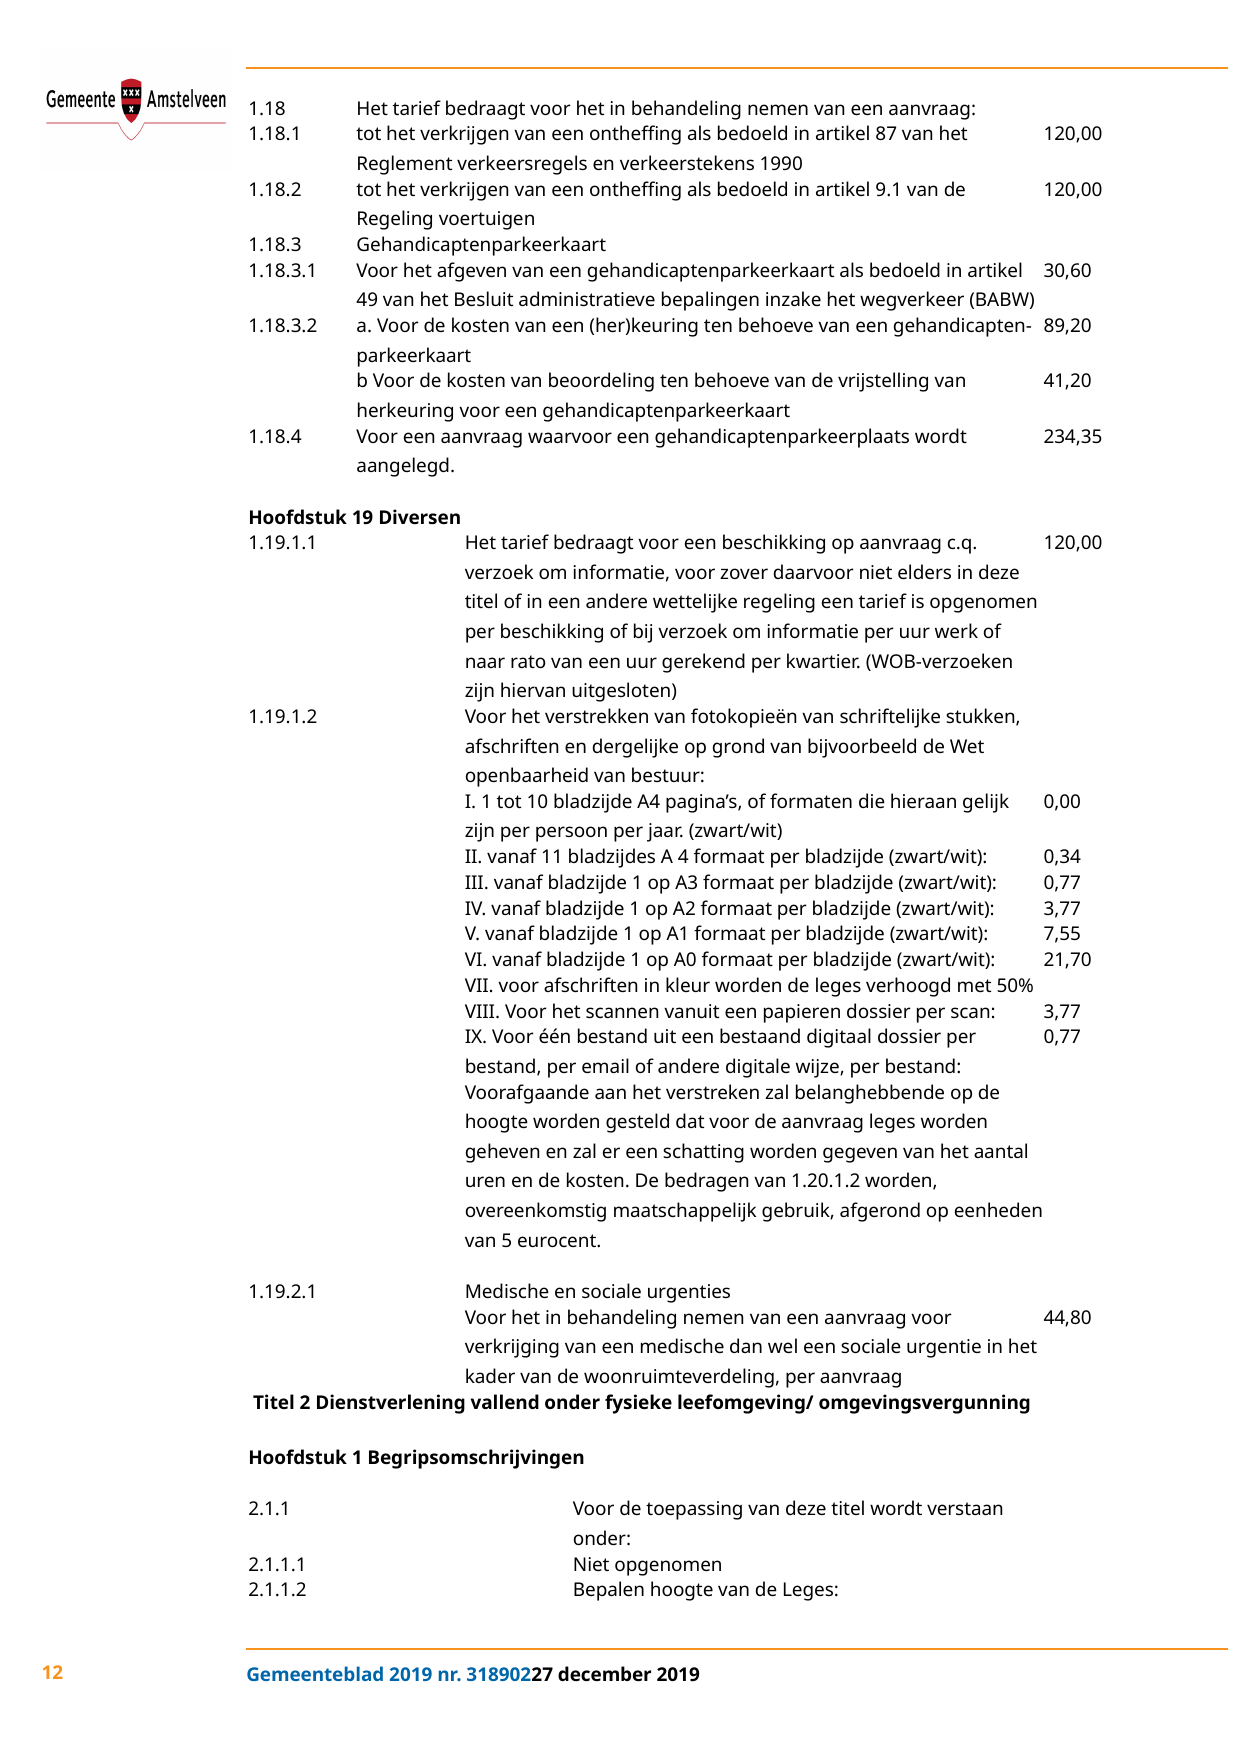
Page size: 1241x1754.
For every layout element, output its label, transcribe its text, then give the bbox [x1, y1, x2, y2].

table_cell [248, 895, 464, 921]
table_cell [1043, 1389, 1152, 1444]
table_cell 1.19.1.2 [248, 703, 464, 788]
table_cell 44,80 [1043, 1304, 1152, 1389]
table_cell [1043, 1444, 1152, 1470]
table_cell VII. voor afschriften in kleur worden de leges verhoogd met 50% [465, 972, 1043, 998]
table_cell tot het verkrijgen van een ontheffing als bedoeld in artikel 87 van het Reglement verkeersregels en verkeerstekens 1990 [356, 121, 1043, 176]
table_cell 0,77 [1043, 869, 1152, 895]
table_cell [248, 869, 464, 895]
table_cell V. vanaf bladzijde 1 op A1 formaat per bladzijde (zwart/wit): [465, 921, 1043, 946]
table_cell 2.1.1 [248, 1496, 573, 1551]
table_cell a. Voor de kosten van een (her)keuring ten behoeve van een gehandicapten- parkeerkaart [356, 312, 1043, 367]
table_cell IX. Voor één bestand uit een bestaand digitaal dossier per bestand, per email of andere digitale wijze, per bestand: [465, 1024, 1043, 1079]
table_cell Voorafgaande aan het verstreken zal belanghebbende op de hoogte worden gesteld dat voor de aanvraag leges worden geheven en zal er een schatting worden gegeven van het aantal uren en de kosten. De bedragen van 1.20.1.2 worden, overeenkomstig maatschappelijk gebruik, afgerond op eenheden van 5 eurocent. [465, 1079, 1043, 1252]
table_cell Titel 2 Dienstverlening vallend onder fysieke leefomgeving/ omgevingsvergunning [248, 1389, 1043, 1444]
table_cell 89,20 [1043, 312, 1152, 367]
table_cell 120,00 [1043, 530, 1152, 703]
table_cell 41,20 [1043, 368, 1152, 423]
picture [41, 47, 231, 172]
table_cell [1043, 1278, 1152, 1304]
table_cell III. vanaf bladzijde 1 op A3 formaat per bladzijde (zwart/wit): [465, 869, 1043, 895]
table_cell 7,55 [1043, 921, 1152, 946]
table_cell 1.18.3.1 [248, 257, 356, 312]
table_cell II. vanaf 11 bladzijdes A 4 formaat per bladzijde (zwart/wit): [465, 844, 1043, 869]
table_cell Voor het afgeven van een gehandicaptenparkeerkaart als bedoeld in artikel 49 van het Besluit administratieve bepalingen inzake het wegverkeer (BABW) [356, 257, 1043, 312]
table_cell 1.18.2 [248, 176, 356, 231]
table_cell [356, 478, 1043, 504]
table_cell [1043, 504, 1152, 529]
table_cell [248, 998, 464, 1023]
table_cell [1043, 1079, 1152, 1252]
table_cell [1043, 478, 1152, 504]
table_cell 3,77 [1043, 998, 1152, 1023]
table_cell [1043, 1253, 1152, 1278]
table_cell 2.1.1.1 [248, 1551, 573, 1577]
table_cell [248, 1024, 464, 1079]
table_cell [248, 1470, 573, 1496]
table_cell 2.1.1.2 [248, 1577, 573, 1602]
table_cell [1043, 95, 1152, 121]
table_cell 1.18.4 [248, 423, 356, 478]
table_cell I. 1 tot 10 bladzijde A4 pagina’s, of formaten die hieraan gelijk zijn per persoon per jaar. (zwart/wit) [465, 788, 1043, 843]
table_cell Hoofdstuk 1 Begripsomschrijvingen [248, 1444, 1043, 1470]
table_cell [248, 946, 464, 972]
table_cell 1.18.3 [248, 231, 356, 257]
table_cell Niet opgenomen [573, 1551, 1043, 1577]
table_cell VIII. Voor het scannen vanuit een papieren dossier per scan: [465, 998, 1043, 1023]
table_cell b Voor de kosten van beoordeling ten behoeve van de vrijstelling van herkeuring voor een gehandicaptenparkeerkaart [356, 368, 1043, 423]
table_cell 120,00 [1043, 176, 1152, 231]
table_cell Gehandicaptenparkeerkaart [356, 231, 1043, 257]
table_cell Het tarief bedraagt voor een beschikking op aanvraag c.q. verzoek om informatie, voor zover daarvoor niet elders in deze titel of in een andere wettelijke regeling een tarief is opgenomen per beschikking of bij verzoek om informatie per uur werk of naar rato van een uur gerekend per kwartier. (WOB-verzoeken zijn hiervan uitgesloten) [465, 530, 1043, 703]
table_cell 21,70 [1043, 946, 1152, 972]
table_cell [1043, 972, 1152, 998]
table_cell Voor het verstrekken van fotokopieën van schriftelijke stukken, afschriften en dergelijke op grond van bijvoorbeeld de Wet openbaarheid van bestuur: [465, 703, 1043, 788]
table_cell [248, 368, 356, 423]
table_cell Bepalen hoogte van de Leges: [573, 1577, 1043, 1602]
table_cell Voor het in behandeling nemen van een aanvraag voor verkrijging van een medische dan wel een sociale urgentie in het kader van de woonruimteverdeling, per aanvraag [465, 1304, 1043, 1389]
table_cell Medische en sociale urgenties [465, 1278, 1043, 1304]
table_cell [1043, 231, 1152, 257]
table_cell Voor de toepassing van deze titel wordt verstaan onder: [573, 1496, 1043, 1551]
table_cell [248, 788, 464, 843]
table_cell 30,60 [1043, 257, 1152, 312]
table_cell 234,35 [1043, 423, 1152, 478]
table_cell 0,77 [1043, 1024, 1152, 1079]
table_cell 1.18.1 [248, 121, 356, 176]
table_cell [248, 1079, 464, 1252]
table_cell 1.19.1.1 [248, 530, 464, 703]
table_cell [248, 844, 464, 869]
table_cell 0,34 [1043, 844, 1152, 869]
table_cell 0,00 [1043, 788, 1152, 843]
table_cell Voor een aanvraag waarvoor een gehandicaptenparkeerplaats wordt aangelegd. [356, 423, 1043, 478]
table_cell [248, 1253, 464, 1278]
table_cell 1.19.2.1 [248, 1278, 464, 1304]
table_cell 3,77 [1043, 895, 1152, 921]
table_cell 120,00 [1043, 121, 1152, 176]
table_cell [465, 1253, 1043, 1278]
table_cell [573, 1470, 1043, 1496]
table_cell [248, 1304, 464, 1389]
table_cell [248, 478, 356, 504]
table_cell 1.18 [248, 95, 356, 121]
table_cell Hoofdstuk 19 Diversen [248, 504, 1043, 529]
table_cell [248, 921, 464, 946]
table_cell tot het verkrijgen van een ontheffing als bedoeld in artikel 9.1 van de Regeling voertuigen [356, 176, 1043, 231]
table_cell [1043, 1470, 1152, 1496]
table_cell [1043, 1577, 1152, 1602]
table_cell [248, 972, 464, 998]
table_cell 1.18.3.2 [248, 312, 356, 367]
table_cell [1043, 1496, 1152, 1551]
table_cell [1043, 703, 1152, 788]
table_cell IV. vanaf bladzijde 1 op A2 formaat per bladzijde (zwart/wit): [465, 895, 1043, 921]
table_cell Het tarief bedraagt voor het in behandeling nemen van een aanvraag: [356, 95, 1043, 121]
table_cell [1043, 1551, 1152, 1577]
table_cell VI. vanaf bladzijde 1 op A0 formaat per bladzijde (zwart/wit): [465, 946, 1043, 972]
